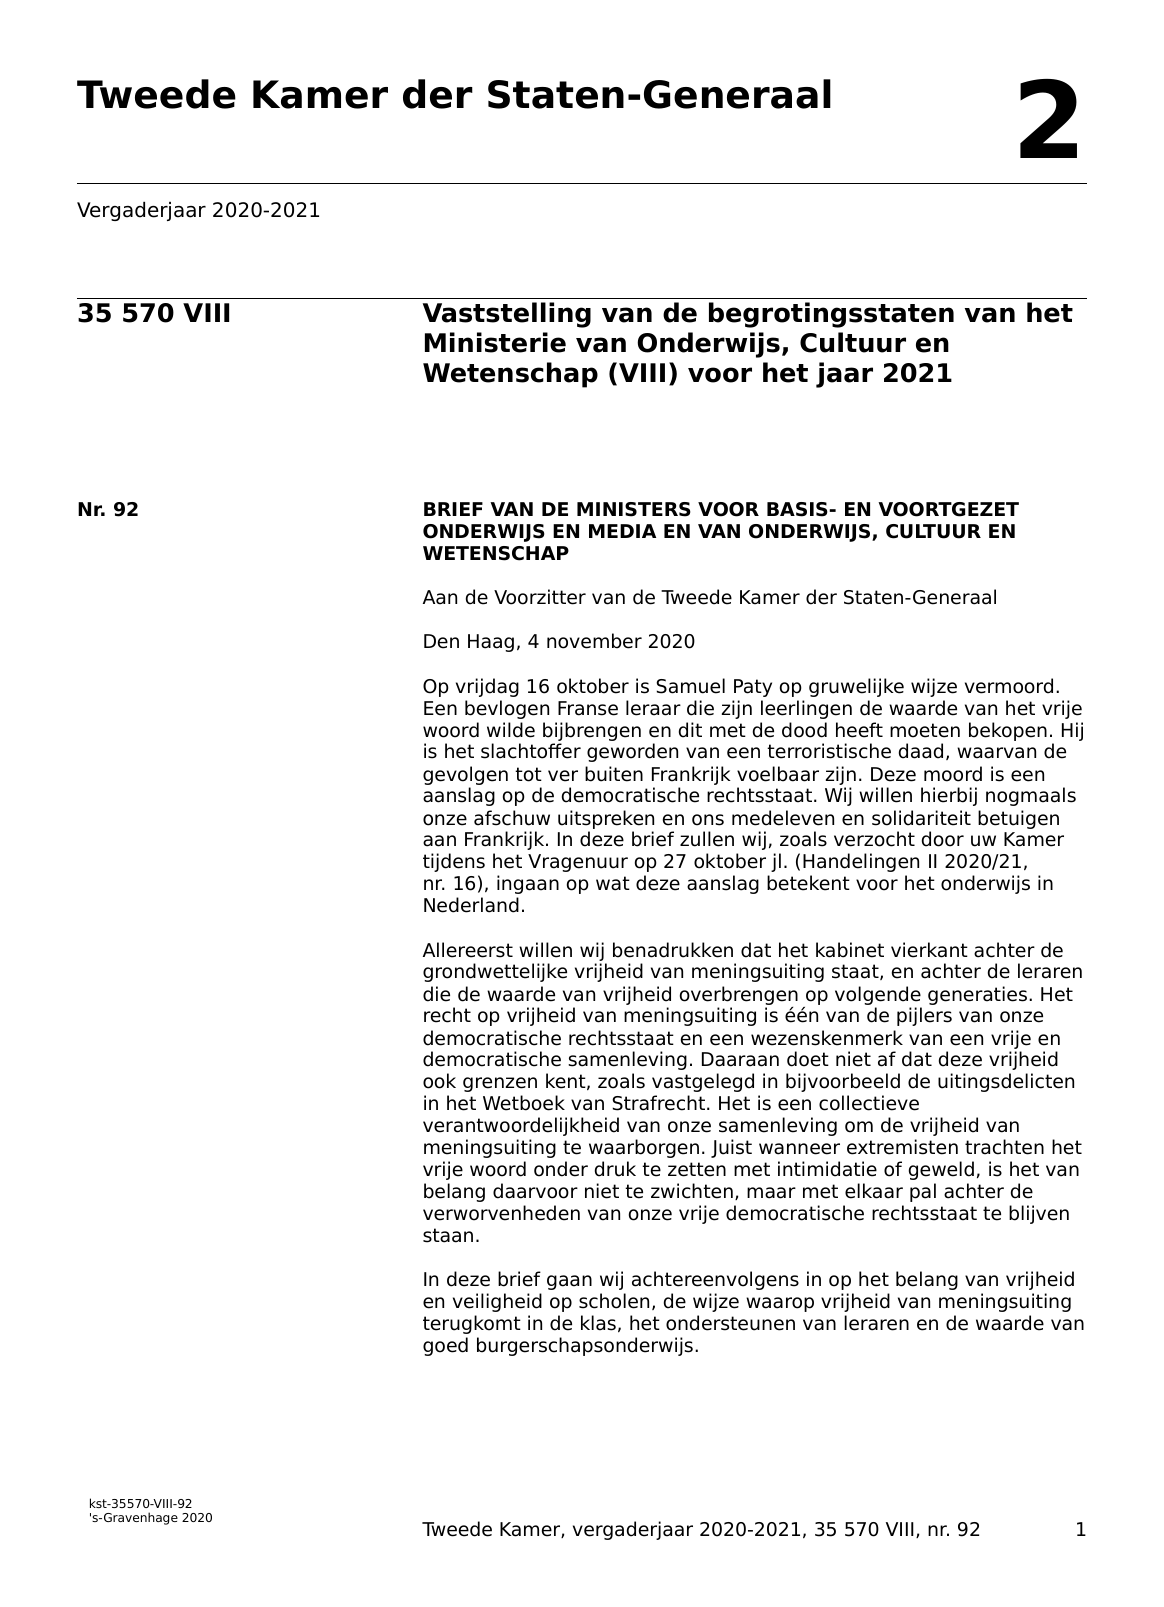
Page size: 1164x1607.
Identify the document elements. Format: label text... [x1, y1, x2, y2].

text 's-Gravenhage 2020 [88, 1511, 323, 1525]
text Allereerst willen wij benadrukken dat het kabinet vierkant achter de grondwettelijke vrijheid van meningsuiting staat, en achter de leraren die de waarde van vrijheid overbrengen op volgende generaties. Het recht op vrijheid van meningsuiting is één van de pijlers van onze democratische rechtsstaat en een wezenskenmerk van een vrije en democratische samenleving. Daaraan doet niet af dat deze vrijheid ook grenzen kent, zoals vastgelegd in bijvoorbeeld de uitingsdelicten in het Wetboek van Strafrecht. Het is een collectieve verantwoordelijkheid van onze samenleving om de vrijheid van meningsuiting te waarborgen. Juist wanneer extremisten trachten het vrije woord onder druk te zetten met intimidatie of geweld, is het van belang daarvoor niet te zwichten, maar met elkaar pal achter de verworvenheden van onze vrije democratische rechtsstaat te blijven staan. [422, 939, 1087, 1247]
subtitle Nr. 92 BRIEF VAN DE MINISTERS VOOR BASIS- EN VOORTGEZET ONDERWIJS EN MEDIA EN VAN ONDERWIJS, CULTUUR EN WETENSCHAP [77, 499, 1087, 565]
subtitle 35 570 VIII Vaststelling van de begrotingsstaten van het Ministerie van Onderwijs, Cultuur en Wetenschap (VIII) voor het jaar 2021 [77, 299, 1087, 388]
table_cell Vergaderjaar 2020-2021 [77, 184, 1087, 298]
text In deze brief gaan wij achtereenvolgens in op het belang van vrijheid en veiligheid op scholen, de wijze waarop vrijheid van meningsuiting terugkomt in de klas, het ondersteunen van leraren en de waarde van goed burgerschapsonderwijs. [422, 1269, 1087, 1357]
table_header 2 [886, 59, 1087, 183]
text kst-35570-VIII-92 [88, 1497, 323, 1511]
text Op vrijdag 16 oktober is Samuel Paty op gruwelijke wijze vermoord. Een bevlogen Franse leraar die zijn leerlingen de waarde van het vrije woord wilde bijbrengen en dit met de dood heeft moeten bekopen. Hij is het slachtoffer geworden van een terroristische daad, waarvan de gevolgen tot ver buiten Frankrijk voelbaar zijn. Deze moord is een aanslag op de democratische rechtsstaat. Wij willen hierbij nogmaals onze afschuw uitspreken en ons medeleven en solidariteit betuigen aan Frankrijk. In deze brief zullen wij, zoals verzocht door uw Kamer tijdens het Vragenuur op 27 oktober jl. (Handelingen II 2020/21, nr. 16), ingaan op wat deze aanslag betekent voor het onderwijs in Nederland. [422, 676, 1087, 917]
table_header Tweede Kamer der Staten-Generaal [77, 59, 886, 183]
text Den Haag, 4 november 2020 [422, 631, 1087, 653]
text Aan de Voorzitter van de Tweede Kamer der Staten-Generaal [422, 587, 1087, 609]
